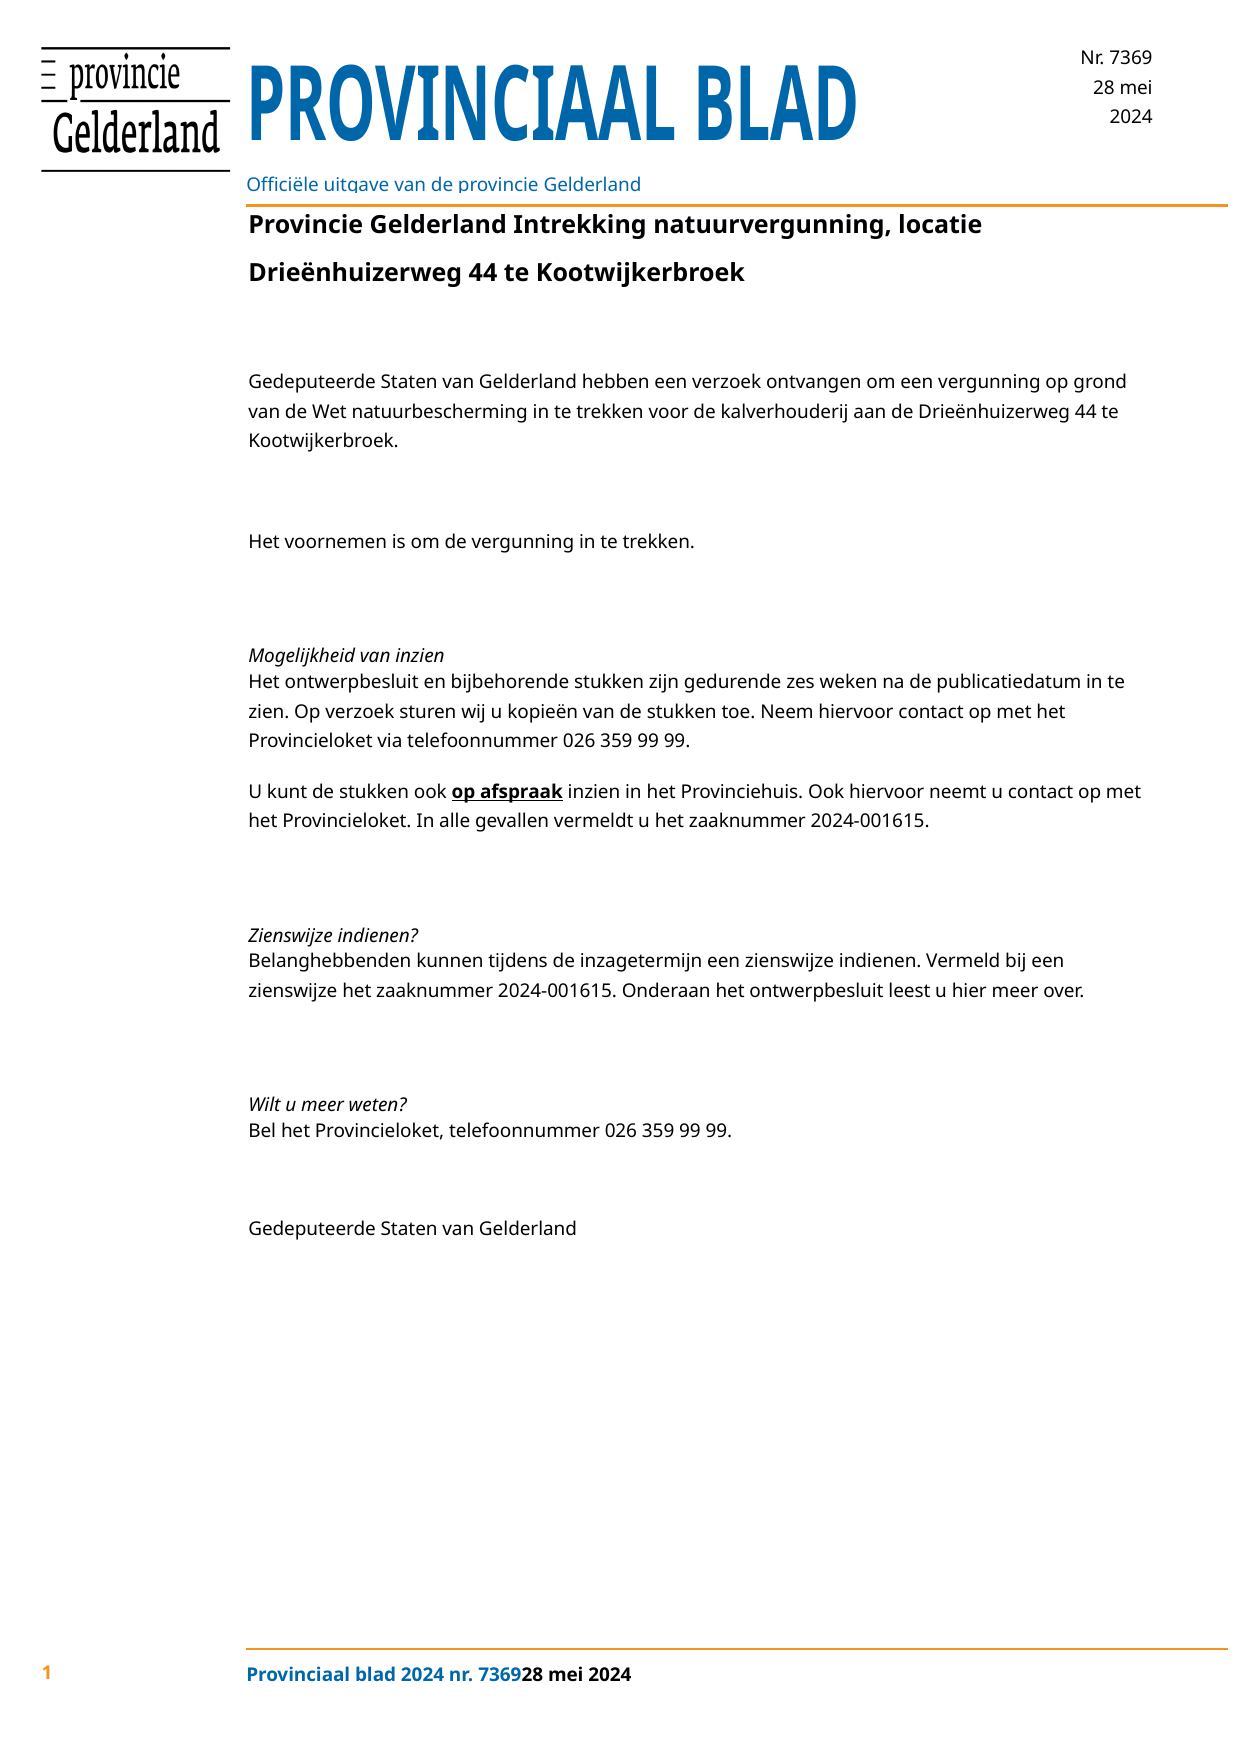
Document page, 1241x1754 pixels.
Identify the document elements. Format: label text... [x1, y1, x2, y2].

text Bel het Provincieloket, telefoonnummer 026 359 99 99. [248, 1117, 1152, 1143]
text Het ontwerpbesluit en bijbehorende stukken zijn gedurende zes weken na de publicatiedatum in te zien. Op verzoek sturen wij u kopieën van de stukken toe. Neem hiervoor contact op met het Provincieloket via telefoonnummer 026 359 99 99. [248, 668, 1152, 753]
text Gedeputeerde Staten van Gelderland [248, 1216, 1152, 1241]
text Het voornemen is om de vergunning in te trekken. [248, 528, 1152, 554]
text Gedeputeerde Staten van Gelderland hebben een verzoek ontvangen om een vergunning op grond van de Wet natuurbescherming in te trekken voor de kalverhouderij aan de Drieënhuizerweg 44 te Kootwijkerbroek. [248, 368, 1152, 453]
picture [41, 47, 231, 172]
text Zienswijze indienen? [248, 922, 1152, 948]
text Belanghebbenden kunnen tijdens de inzagetermijn een zienswijze indienen. Vermeld bij een zienswijze het zaaknummer 2024-001615. Onderaan het ontwerpbesluit leest u hier meer over. [248, 948, 1152, 1003]
text Wilt u meer weten? [248, 1092, 1152, 1117]
text U kunt de stukken ook op afspraak inzien in het Provinciehuis. Ook hiervoor neemt u contact op met het Provincieloket. In alle gevallen vermeldt u het zaaknummer 2024-001615. [248, 778, 1152, 833]
text Mogelijkheid van inzien [248, 643, 1152, 668]
text Provincie Gelderland Intrekking natuurvergunning, locatie Drieënhuizerweg 44 te Kootwijkerbroek [248, 207, 1152, 288]
